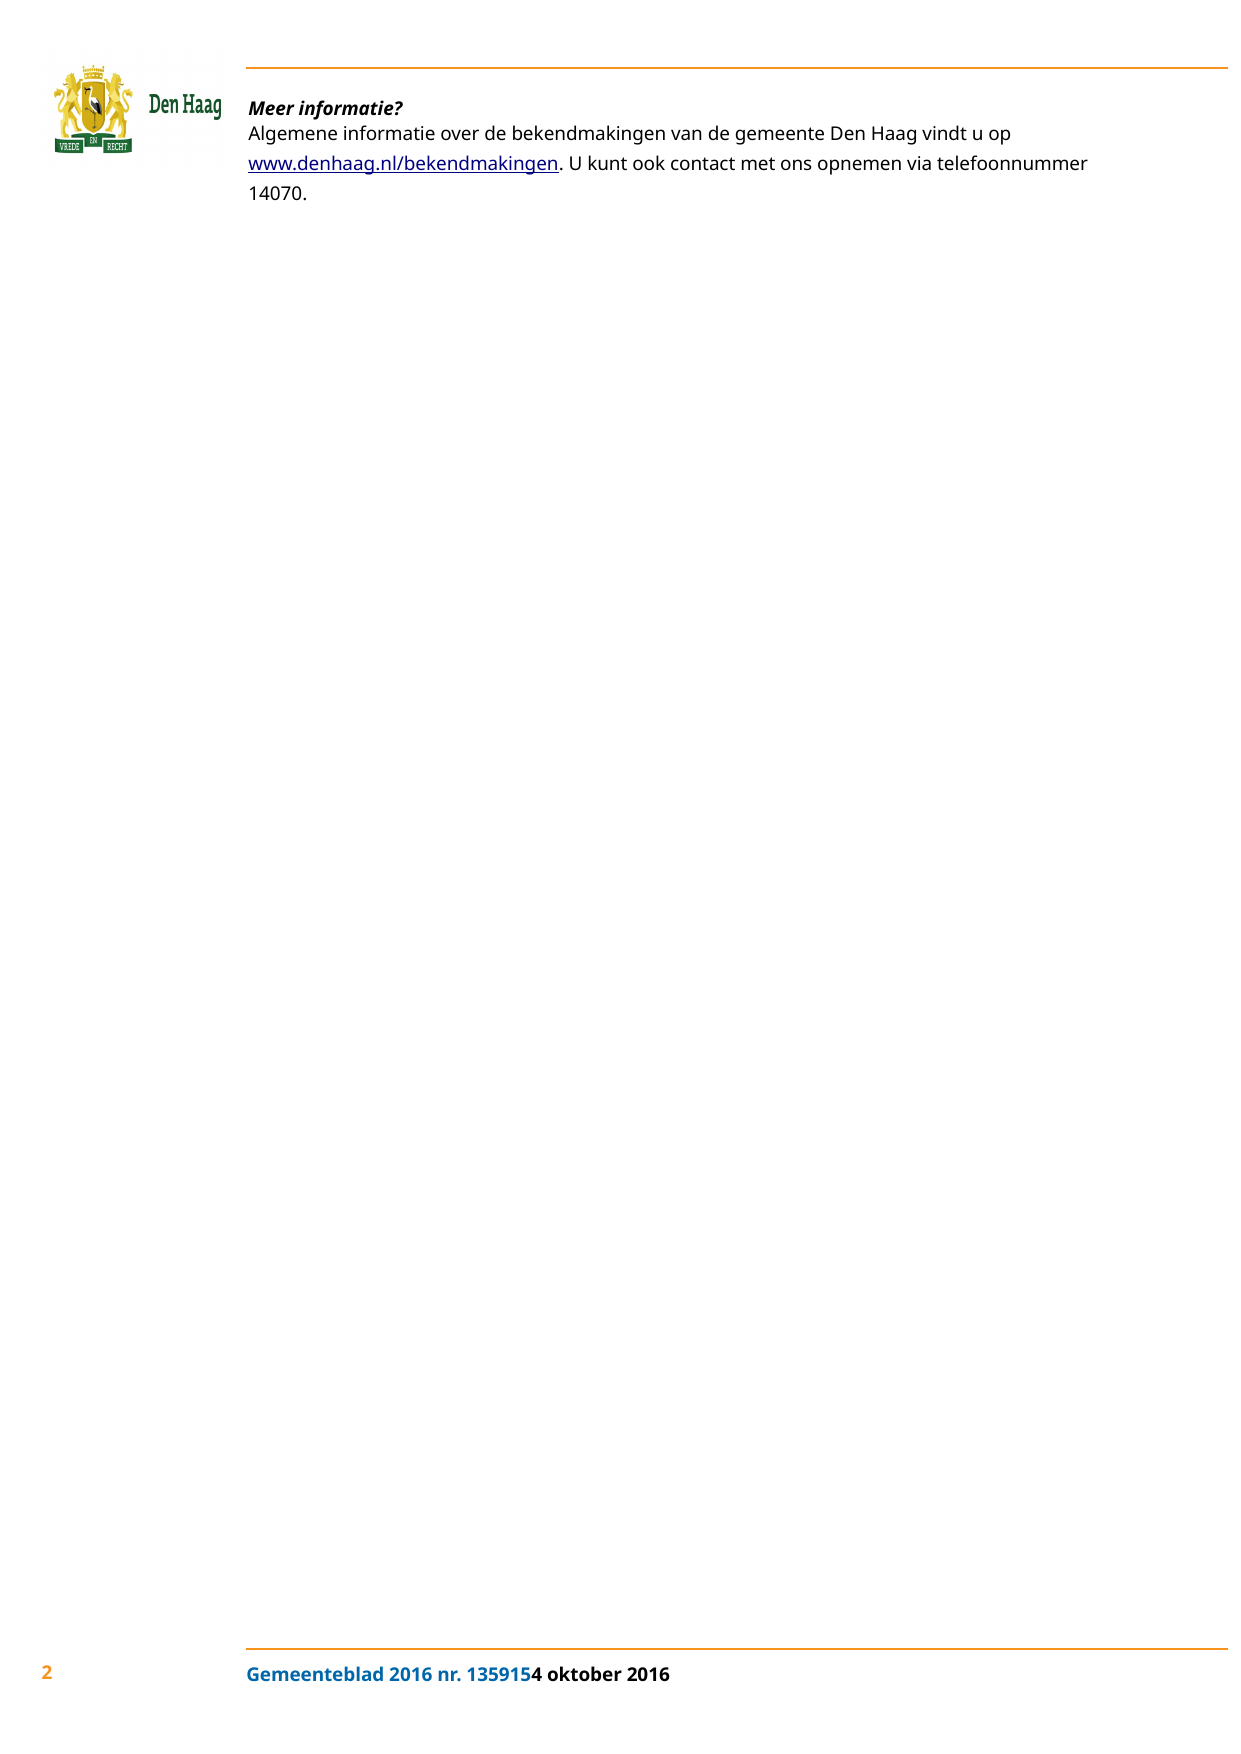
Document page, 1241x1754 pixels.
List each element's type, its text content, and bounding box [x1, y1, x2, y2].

text Algemene informatie over de bekendmakingen van de gemeente Den Haag vindt u op www.denhaag.nl/bekendmakingen. U kunt ook contact met ons opnemen via telefoonnummer 14070. [248, 121, 1152, 205]
picture [41, 47, 231, 172]
text Meer informatie? [248, 95, 1152, 121]
